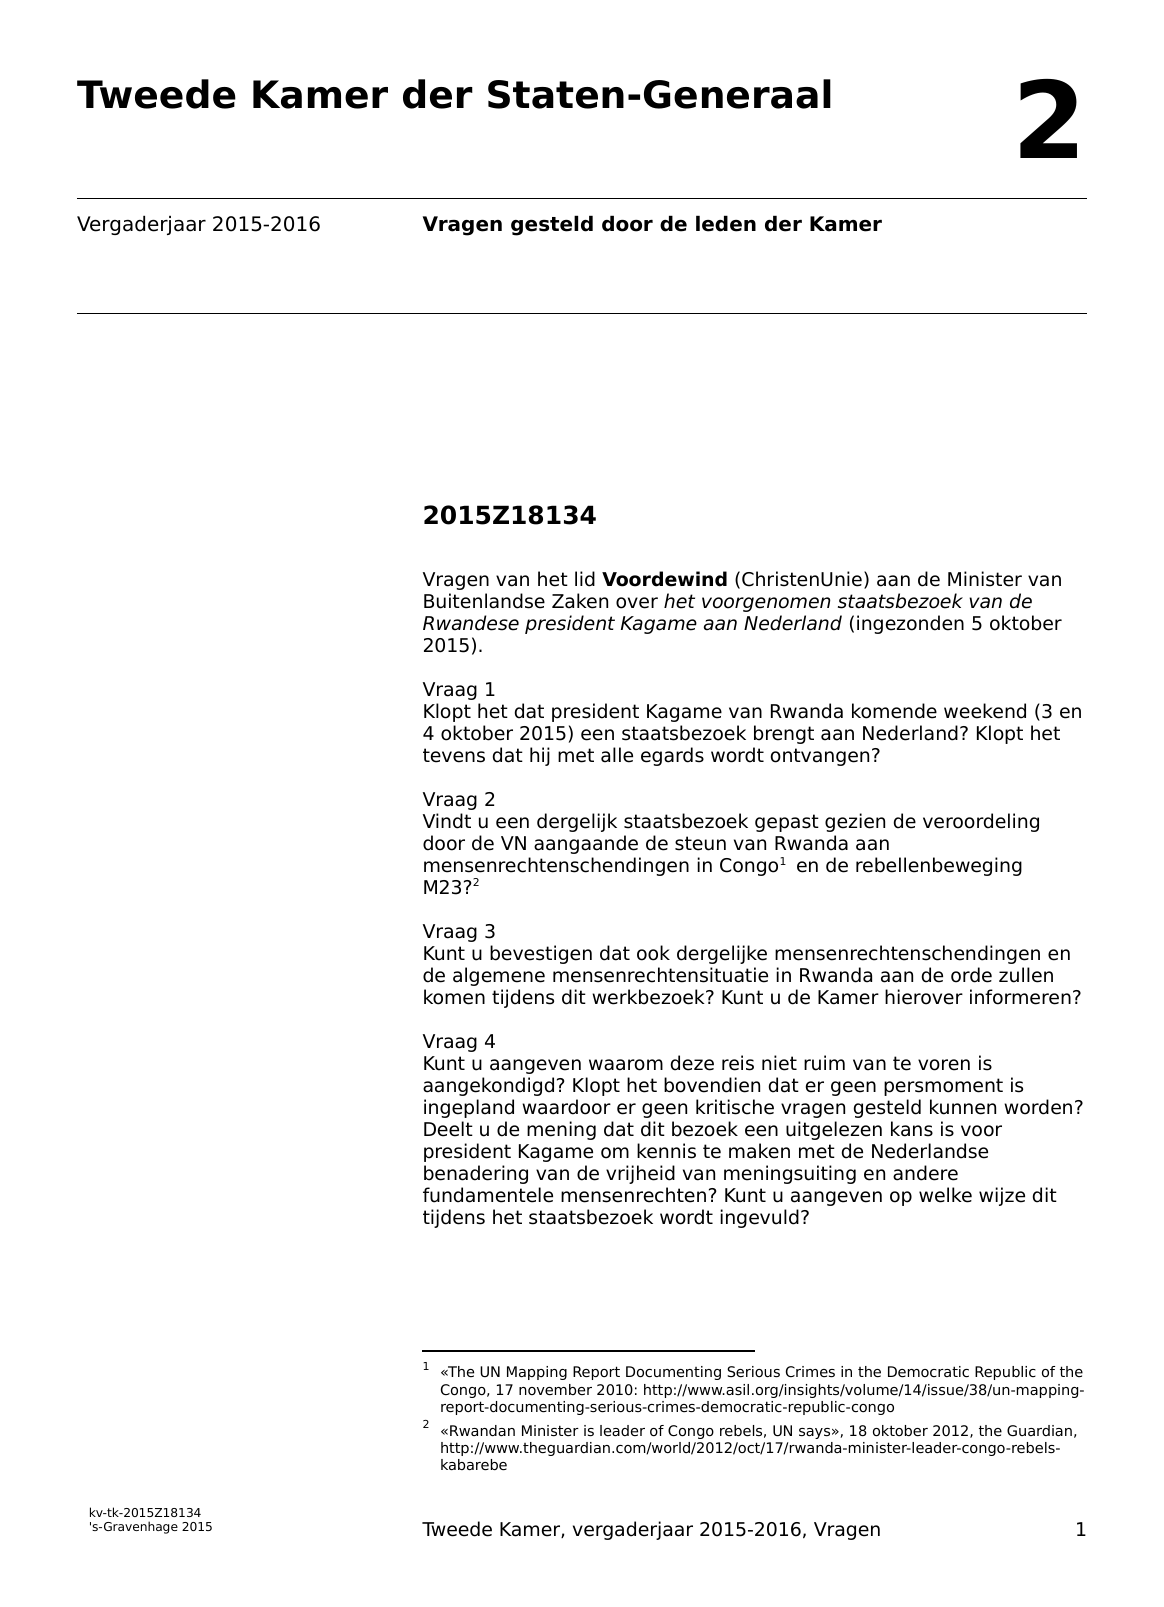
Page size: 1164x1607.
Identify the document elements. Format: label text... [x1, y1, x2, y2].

text Vraag 3 [422, 921, 1087, 943]
text Vindt u een dergelijk staatsbezoek gepast gezien de veroordeling door de VN aangaande de steun van Rwanda aan mensenrechtenschendingen in Congo en de rebellenbeweging M23? [422, 811, 1087, 899]
text Kunt u aangeven waarom deze reis niet ruim van te voren is aangekondigd? Klopt het bovendien dat er geen persmoment is ingepland waardoor er geen kritische vragen gesteld kunnen worden? Deelt u de mening dat dit bezoek een uitgelezen kans is voor president Kagame om kennis te maken met de Nederlandse benadering van de vrijheid van meningsuiting en andere fundamentele mensenrechten? Kunt u aangeven op welke wijze dit tijdens het staatsbezoek wordt ingevuld? [422, 1053, 1087, 1229]
text kv-tk-2015Z18134 [88, 1506, 323, 1520]
text «Rwandan Minister is leader of Congo rebels, UN says», 18 oktober 2012, the Guardian, http://www.theguardian.com/world/2012/oct/17/rwanda-minister-leader-congo-rebels-kabarebe [422, 1418, 1087, 1474]
text Vragen van het lid Voordewind (ChristenUnie) aan de Minister van Buitenlandse Zaken over het voorgenomen staatsbezoek van de Rwandese president Kagame aan Nederland (ingezonden 5 oktober 2015). [422, 569, 1087, 657]
text 's-Gravenhage 2015 [88, 1520, 323, 1534]
text Vraag 1 [422, 679, 1087, 701]
table_cell Vragen gesteld door de leden der Kamer [422, 199, 1087, 313]
text 2015Z18134 [422, 501, 1087, 531]
table_header Tweede Kamer der Staten-Generaal [77, 59, 886, 198]
text Kunt u bevestigen dat ook dergelijke mensenrechtenschendingen en de algemene mensenrechtensituatie in Rwanda aan de orde zullen komen tijdens dit werkbezoek? Kunt u de Kamer hierover informeren? [422, 943, 1087, 1009]
text Vraag 2 [422, 789, 1087, 811]
table_header 2 [886, 59, 1087, 198]
table_cell Vergaderjaar 2015-2016 [77, 199, 422, 313]
text Klopt het dat president Kagame van Rwanda komende weekend (3 en 4 oktober 2015) een staatsbezoek brengt aan Nederland? Klopt het tevens dat hij met alle egards wordt ontvangen? [422, 701, 1087, 767]
text Vraag 4 [422, 1031, 1087, 1053]
text «The UN Mapping Report Documenting Serious Crimes in the Democratic Republic of the Congo, 17 november 2010: http://www.asil.org/insights/volume/14/issue/38/un-mapping-report-documenting-serious-crimes-democratic-republic-congo [422, 1360, 1087, 1416]
